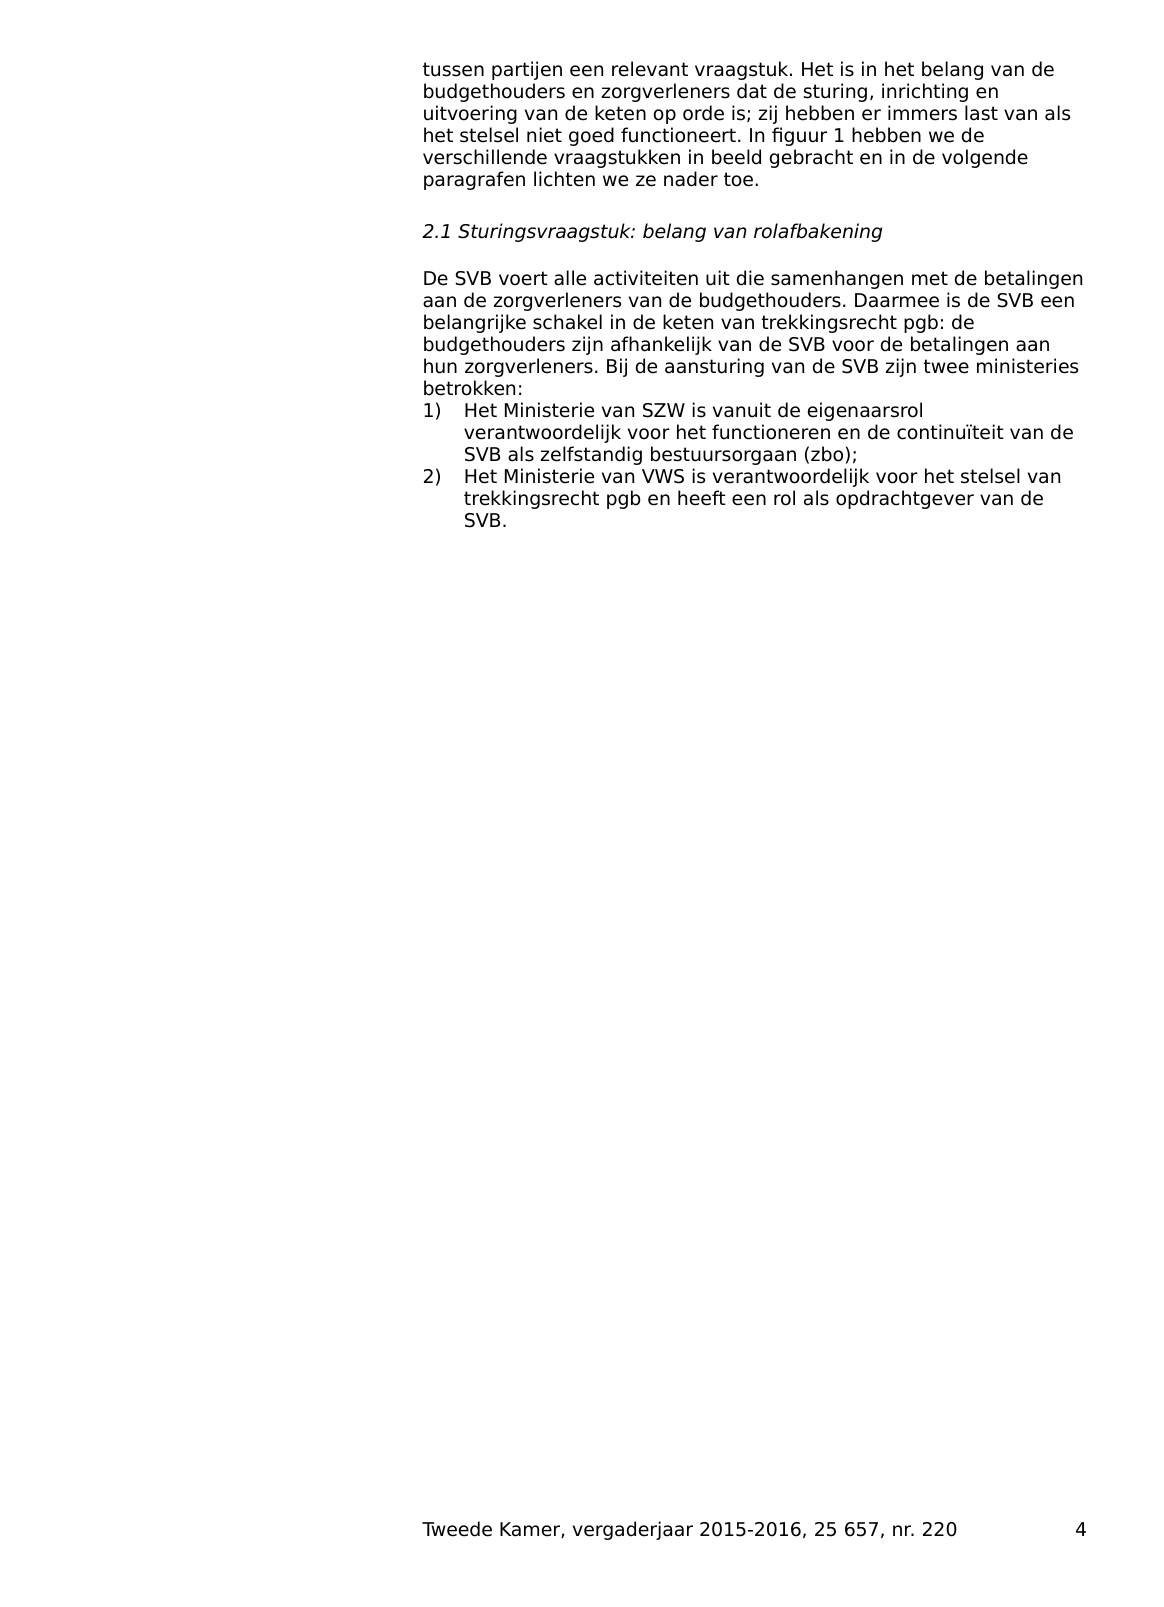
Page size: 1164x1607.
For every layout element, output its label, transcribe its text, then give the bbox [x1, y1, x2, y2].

subtitle 2.1 Sturingsvraagstuk: belang van rolafbakening [422, 221, 1087, 243]
text De SVB voert alle activiteiten uit die samenhangen met de betalingen aan de zorgverleners van de budgethouders. Daarmee is de SVB een belangrijke schakel in de keten van trekkingsrecht pgb: de budgethouders zijn afhankelijk van de SVB voor de betalingen aan hun zorgverleners. Bij de aansturing van de SVB zijn twee ministeries betrokken: [422, 268, 1087, 400]
text tussen partijen een relevant vraagstuk. Het is in het belang van de budgethouders en zorgverleners dat de sturing, inrichting en uitvoering van de keten op orde is; zij hebben er immers last van als het stelsel niet goed functioneert. In figuur 1 hebben we de verschillende vraagstukken in beeld gebracht en in de volgende paragrafen lichten we ze nader toe. [422, 59, 1087, 191]
text 2) Het Ministerie van VWS is verantwoordelijk voor het stelsel van trekkingsrecht pgb en heeft een rol als opdrachtgever van de SVB. [422, 466, 1087, 532]
text 1) Het Ministerie van SZW is vanuit de eigenaarsrol verantwoordelijk voor het functioneren en de continuïteit van de SVB als zelfstandig bestuursorgaan (zbo); [422, 400, 1087, 466]
